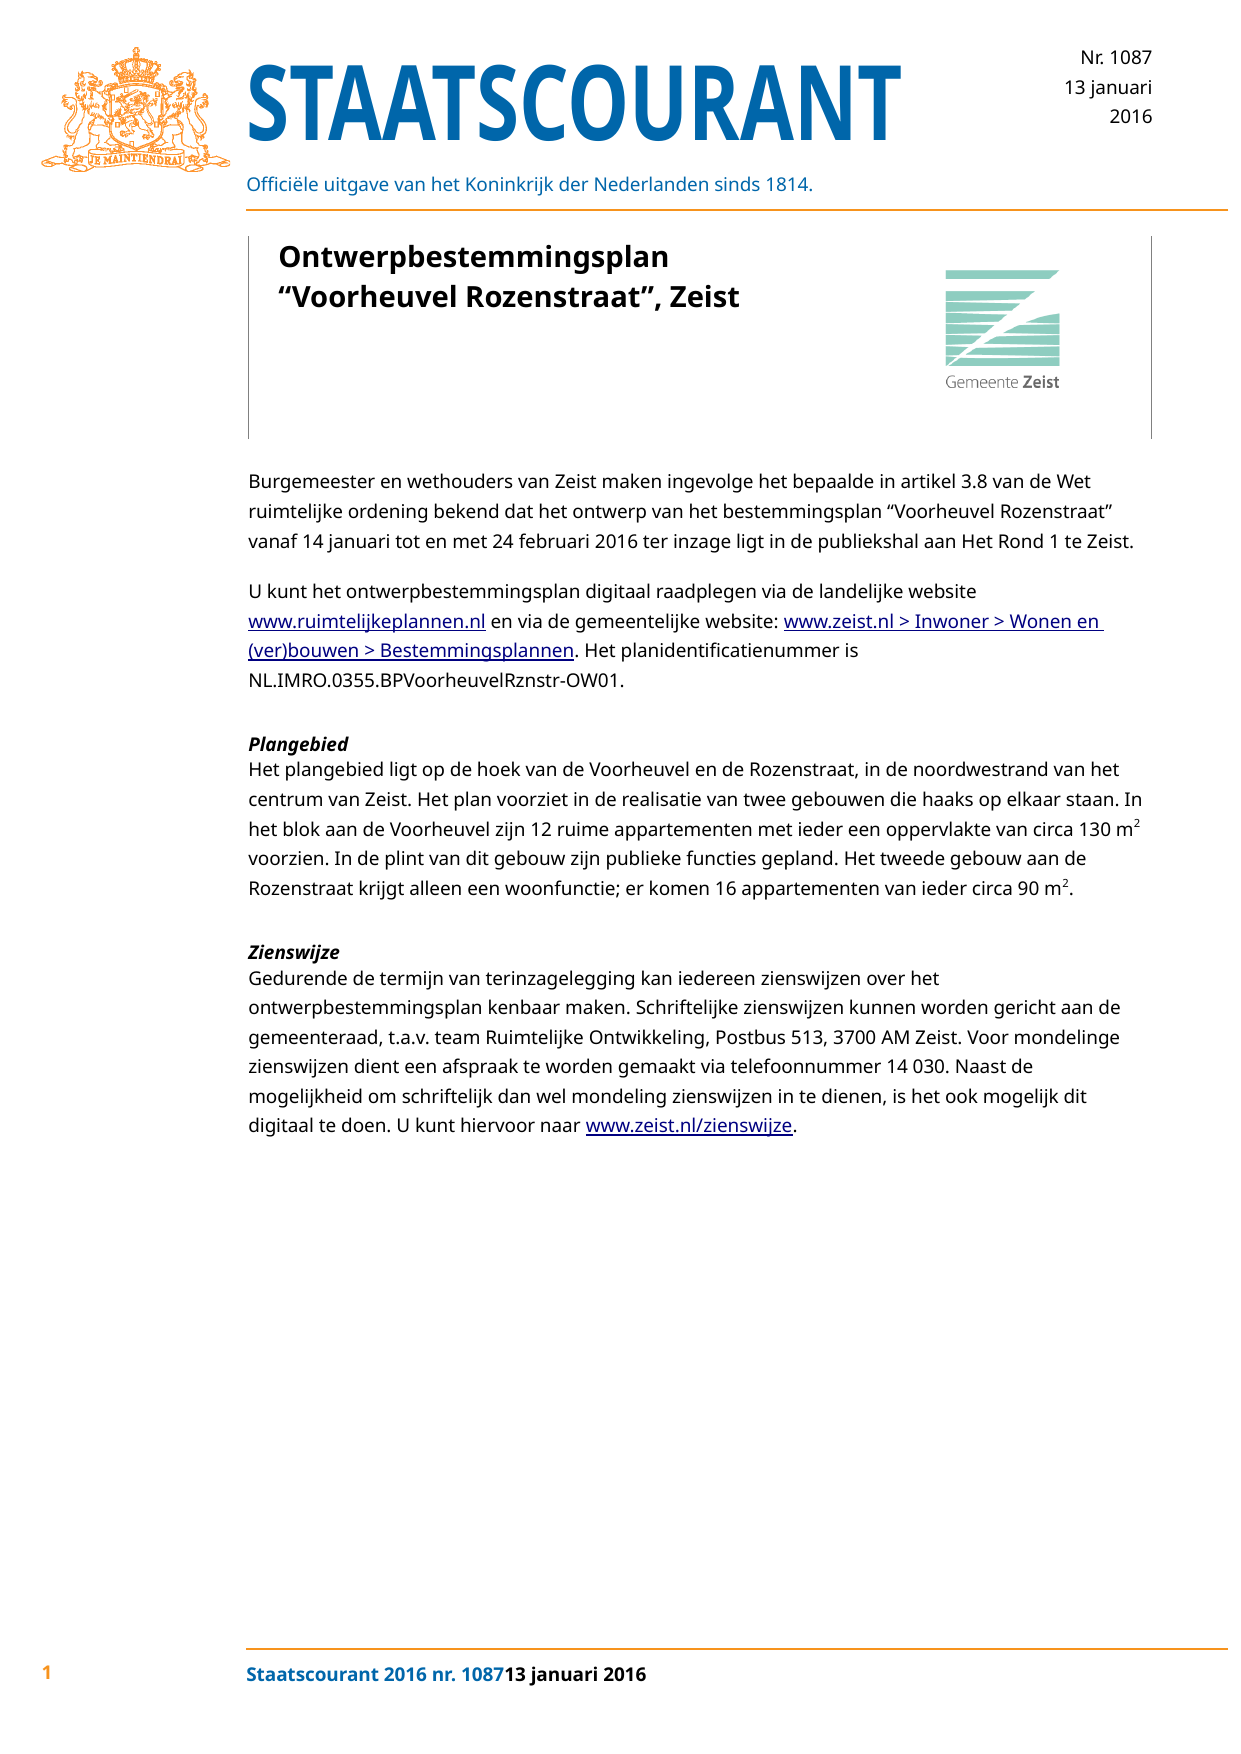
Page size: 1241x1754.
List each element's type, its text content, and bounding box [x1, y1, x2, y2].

text Burgemeester en wethouders van Zeist maken ingevolge het bepaalde in artikel 3.8 van de Wet ruimtelijke ordening bekend dat het ontwerp van het bestemmingsplan “Voorheuvel Rozenstraat” vanaf 14 januari tot en met 24 februari 2016 ter inzage ligt in de publiekshal aan Het Rond 1 te Zeist. [248, 469, 1152, 553]
text Het plangebied ligt op de hoek van de Voorheuvel en de Rozenstraat, in de noordwestrand van het centrum van Zeist. Het plan voorziet in de realisatie van twee gebouwen die haaks op elkaar staan. In het blok aan de Voorheuvel zijn 12 ruime appartementen met ieder een oppervlakte van circa 130 m2 voorzien. In de plint van dit gebouw zijn publieke functies gepland. Het tweede gebouw aan de Rozenstraat krijgt alleen een woonfunctie; er komen 16 appartementen van ieder circa 90 m2. [248, 757, 1152, 901]
text Zienswijze [248, 939, 1152, 965]
text Gedurende de termijn van terinzagelegging kan iedereen zienswijzen over het ontwerpbestemmingsplan kenbaar maken. Schriftelijke zienswijzen kunnen worden gericht aan de gemeenteraad, t.a.v. team Ruimtelijke Ontwikkeling, Postbus 513, 3700 AM Zeist. Voor mondelinge zienswijzen dient een afspraak te worden gemaakt via telefoonnummer 14 030. Naast de mogelijkheid om schriftelijk dan wel mondeling zienswijzen in te dienen, is het ook mogelijk dit digitaal te doen. U kunt hiervoor naar www.zeist.nl/zienswijze. [248, 965, 1152, 1138]
picture [41, 47, 231, 172]
picture [910, 236, 1091, 414]
table_header Ontwerpbestemmingsplan “Voorheuvel Rozenstraat”, Zeist [249, 236, 850, 439]
table_header [850, 236, 910, 413]
table_header [850, 414, 1151, 439]
text Plangebied [248, 731, 1152, 757]
text U kunt het ontwerpbestemmingsplan digitaal raadplegen via de landelijke website www.ruimtelijkeplannen.nl en via de gemeentelijke website: www.zeist.nl > Inwoner > Wonen en (ver)bouwen > Bestemmingsplannen. Het planidentificatienummer is NL.IMRO.0355.BPVoorheuvelRznstr-OW01. [248, 578, 1152, 693]
table_header [1091, 236, 1151, 413]
